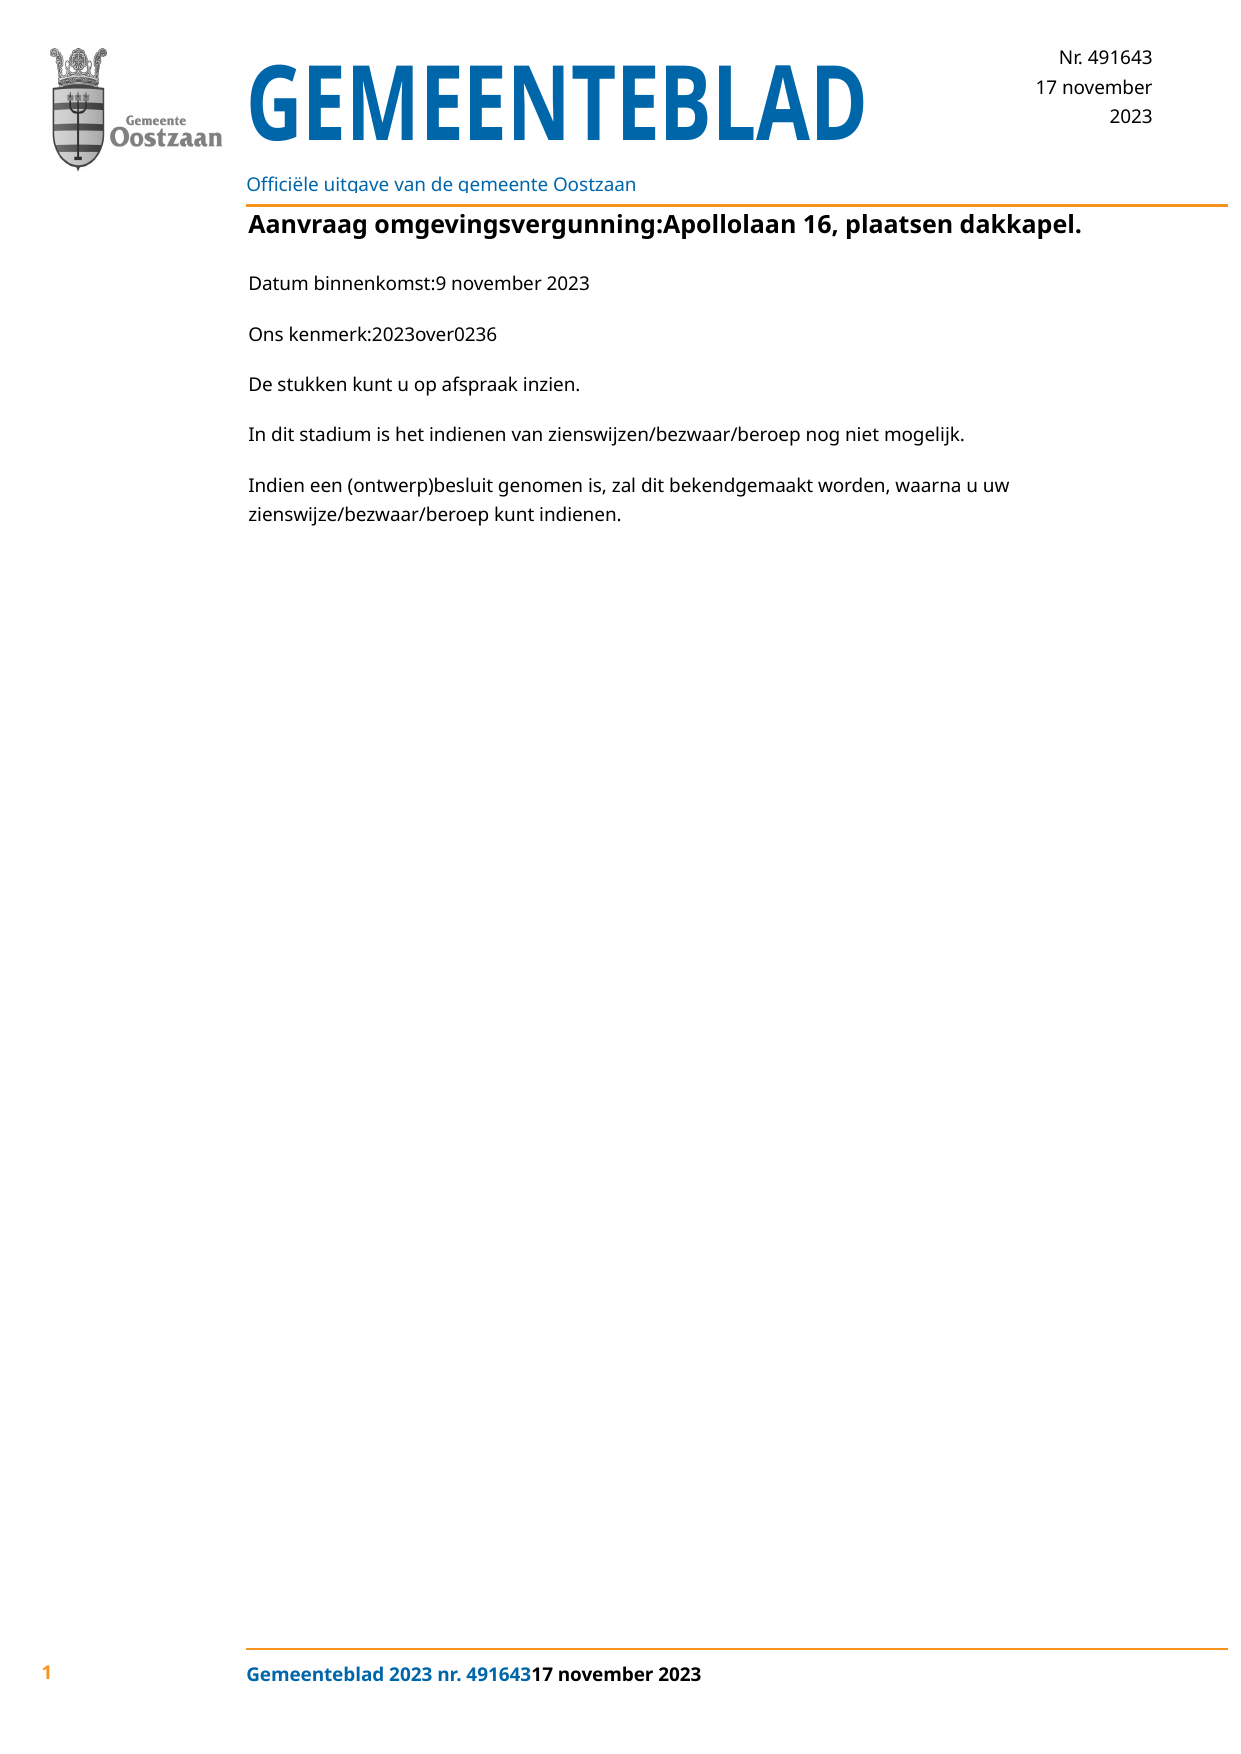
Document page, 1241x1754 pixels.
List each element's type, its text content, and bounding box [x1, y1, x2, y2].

picture [41, 47, 231, 172]
text De stukken kunt u op afspraak inzien. [248, 371, 1152, 397]
text Ons kenmerk:2023over0236 [248, 321, 1152, 346]
text In dit stadium is het indienen van zienswijzen/bezwaar/beroep nog niet mogelijk. [248, 422, 1152, 447]
text Datum binnenkomst:9 november 2023 [248, 270, 1152, 296]
text Aanvraag omgevingsvergunning:Apollolaan 16, plaatsen dakkapel. [248, 207, 1152, 241]
text Indien een (ontwerp)besluit genomen is, zal dit bekendgemaakt worden, waarna u uw zienswijze/bezwaar/beroep kunt indienen. [248, 472, 1152, 527]
